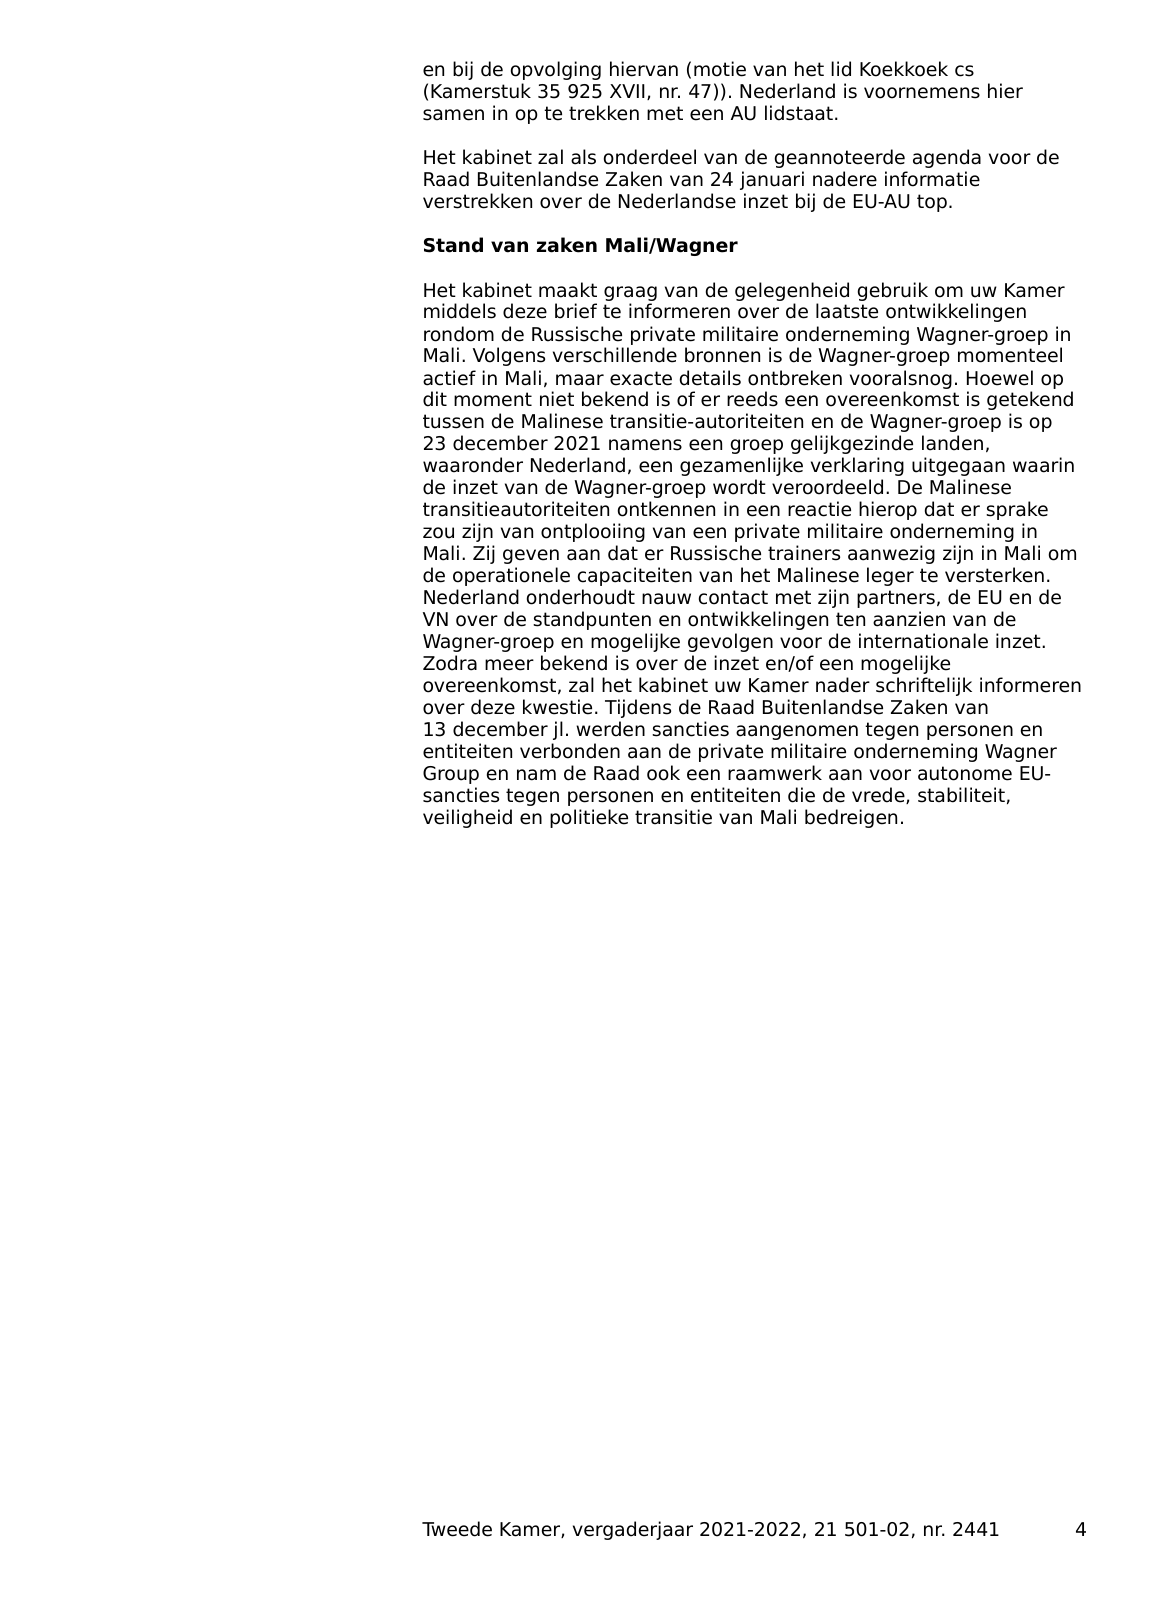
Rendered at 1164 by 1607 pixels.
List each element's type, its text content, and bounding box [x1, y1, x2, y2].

subtitle Stand van zaken Mali/Wagner [422, 235, 1087, 257]
text Het kabinet zal als onderdeel van de geannoteerde agenda voor de Raad Buitenlandse Zaken van 24 januari nadere informatie verstrekken over de Nederlandse inzet bij de EU-AU top. [422, 147, 1087, 213]
text Het kabinet maakt graag van de gelegenheid gebruik om uw Kamer middels deze brief te informeren over de laatste ontwikkelingen rondom de Russische private militaire onderneming Wagner-groep in Mali. Volgens verschillende bronnen is de Wagner-groep momenteel actief in Mali, maar exacte details ontbreken vooralsnog. Hoewel op dit moment niet bekend is of er reeds een overeenkomst is getekend tussen de Malinese transitie-autoriteiten en de Wagner-groep is op 23 december 2021 namens een groep gelijkgezinde landen, waaronder Nederland, een gezamenlijke verklaring uitgegaan waarin de inzet van de Wagner-groep wordt veroordeeld. De Malinese transitieautoriteiten ontkennen in een reactie hierop dat er sprake zou zijn van ontplooiing van een private militaire onderneming in Mali. Zij geven aan dat er Russische trainers aanwezig zijn in Mali om de operationele capaciteiten van het Malinese leger te versterken. Nederland onderhoudt nauw contact met zijn partners, de EU en de VN over de standpunten en ontwikkelingen ten aanzien van de Wagner-groep en mogelijke gevolgen voor de internationale inzet. Zodra meer bekend is over de inzet en/of een mogelijke overeenkomst, zal het kabinet uw Kamer nader schriftelijk informeren over deze kwestie. Tijdens de Raad Buitenlandse Zaken van 13 december jl. werden sancties aangenomen tegen personen en entiteiten verbonden aan de private militaire onderneming Wagner Group en nam de Raad ook een raamwerk aan voor autonome EU-sancties tegen personen en entiteiten die de vrede, stabiliteit, veiligheid en politieke transitie van Mali bedreigen. [422, 279, 1087, 829]
text en bij de opvolging hiervan (motie van het lid Koekkoek cs (Kamerstuk 35 925 XVII, nr. 47)). Nederland is voornemens hier samen in op te trekken met een AU lidstaat. [422, 59, 1087, 125]
